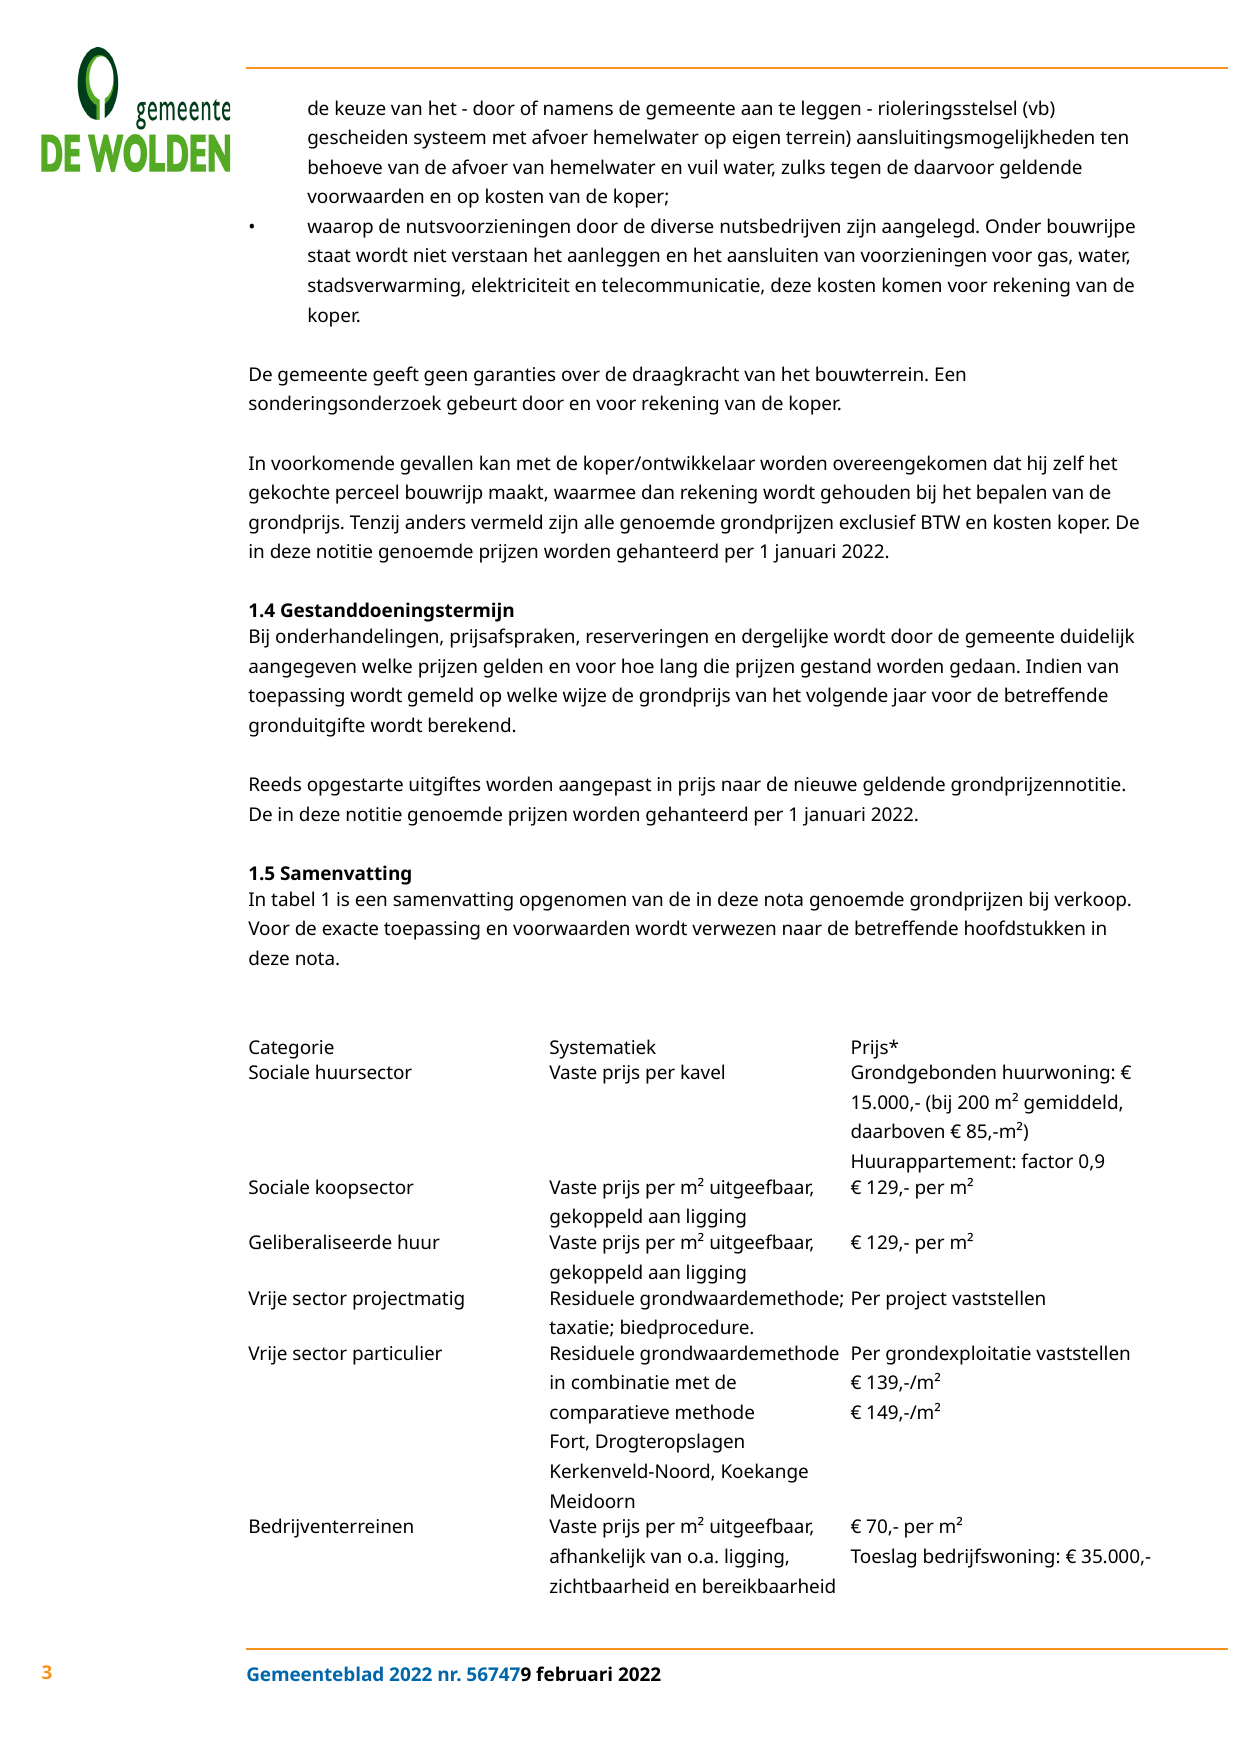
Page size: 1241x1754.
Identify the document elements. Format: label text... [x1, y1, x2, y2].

text In voorkomende gevallen kan met de koper/ontwikkelaar worden overeengekomen dat hij zelf het gekochte perceel bouwrijp maakt, waarmee dan rekening wordt gehouden bij het bepalen van de grondprijs. Tenzij anders vermeld zijn alle genoemde grondprijzen exclusief BTW en kosten koper. De in deze notitie genoemde prijzen worden gehanteerd per 1 januari 2022. [248, 450, 1152, 564]
text 1.5 Samenvatting [248, 860, 1152, 886]
table_cell Sociale huursector [248, 1060, 549, 1174]
table_cell Bedrijventerreinen [248, 1514, 549, 1598]
table_cell Vrije sector projectmatig [248, 1285, 549, 1340]
text Reeds opgestarte uitgiftes worden aangepast in prijs naar de nieuwe geldende grondprijzennotitie. De in deze notitie genoemde prijzen worden gehanteerd per 1 januari 2022. [248, 771, 1152, 827]
table_cell € 70,- per m² Toeslag bedrijfswoning: € 35.000,- [850, 1514, 1152, 1598]
table_cell Per grondexploitatie vaststellen € 139,-/m² € 149,-/m² [850, 1340, 1152, 1514]
table_cell € 129,- per m² [850, 1174, 1152, 1229]
table_cell Residuele grondwaardemethode in combinatie met de comparatieve methode Fort, Drogteropslagen Kerkenveld-Noord, Koekange Meidoorn [549, 1340, 850, 1514]
table_cell Vaste prijs per m² uitgeefbaar, gekoppeld aan ligging [549, 1229, 850, 1285]
table_cell Grondgebonden huurwoning: € 15.000,- (bij 200 m² gemiddeld, daarboven € 85,-m²) Huurappartement: factor 0,9 [850, 1060, 1152, 1174]
list de keuze van het - door of namens de gemeente aan te leggen - rioleringsstelsel (vb) gescheiden systeem met afvoer hemelwater op eigen terrein) aansluitingsmogelijkheden ten behoeve van de afvoer van hemelwater en vuil water, zulks tegen de daarvoor geldende voorwaarden en op kosten van de koper; [248, 95, 1152, 209]
table_header Prijs* [850, 1034, 1152, 1059]
table_header Systematiek [549, 1034, 850, 1059]
table_cell Geliberaliseerde huur [248, 1229, 549, 1285]
list waarop de nutsvoorzieningen door de diverse nutsbedrijven zijn aangelegd. Onder bouwrijpe staat wordt niet verstaan het aanleggen en het aansluiten van voorzieningen voor gas, water, stadsverwarming, elektriciteit en telecommunicatie, deze kosten komen voor rekening van de koper. [248, 213, 1152, 328]
table_cell Vaste prijs per m² uitgeefbaar, afhankelijk van o.a. ligging, zichtbaarheid en bereikbaarheid [549, 1514, 850, 1598]
picture [41, 47, 231, 172]
text 1.4 Gestanddoeningstermijn [248, 598, 1152, 623]
table_cell Residuele grondwaardemethode; taxatie; biedprocedure. [549, 1285, 850, 1340]
table_header Categorie [248, 1034, 549, 1059]
table_cell Sociale koopsector [248, 1174, 549, 1229]
table_cell Per project vaststellen [850, 1285, 1152, 1340]
text De gemeente geeft geen garanties over de draagkracht van het bouwterrein. Een sonderingsonderzoek gebeurt door en voor rekening van de koper. [248, 361, 1152, 416]
table_cell Vaste prijs per m² uitgeefbaar, gekoppeld aan ligging [549, 1174, 850, 1229]
text In tabel 1 is een samenvatting opgenomen van de in deze nota genoemde grondprijzen bij verkoop. Voor de exacte toepassing en voorwaarden wordt verwezen naar de betreffende hoofdstukken in deze nota. [248, 886, 1152, 971]
table_cell Vrije sector particulier [248, 1340, 549, 1514]
table_cell Vaste prijs per kavel [549, 1060, 850, 1174]
table_cell € 129,- per m² [850, 1229, 1152, 1285]
text Bij onderhandelingen, prijsafspraken, reserveringen en dergelijke wordt door de gemeente duidelijk aangegeven welke prijzen gelden en voor hoe lang die prijzen gestand worden gedaan. Indien van toepassing wordt gemeld op welke wijze de grondprijs van het volgende jaar voor de betreffende gronduitgifte wordt berekend. [248, 623, 1152, 738]
